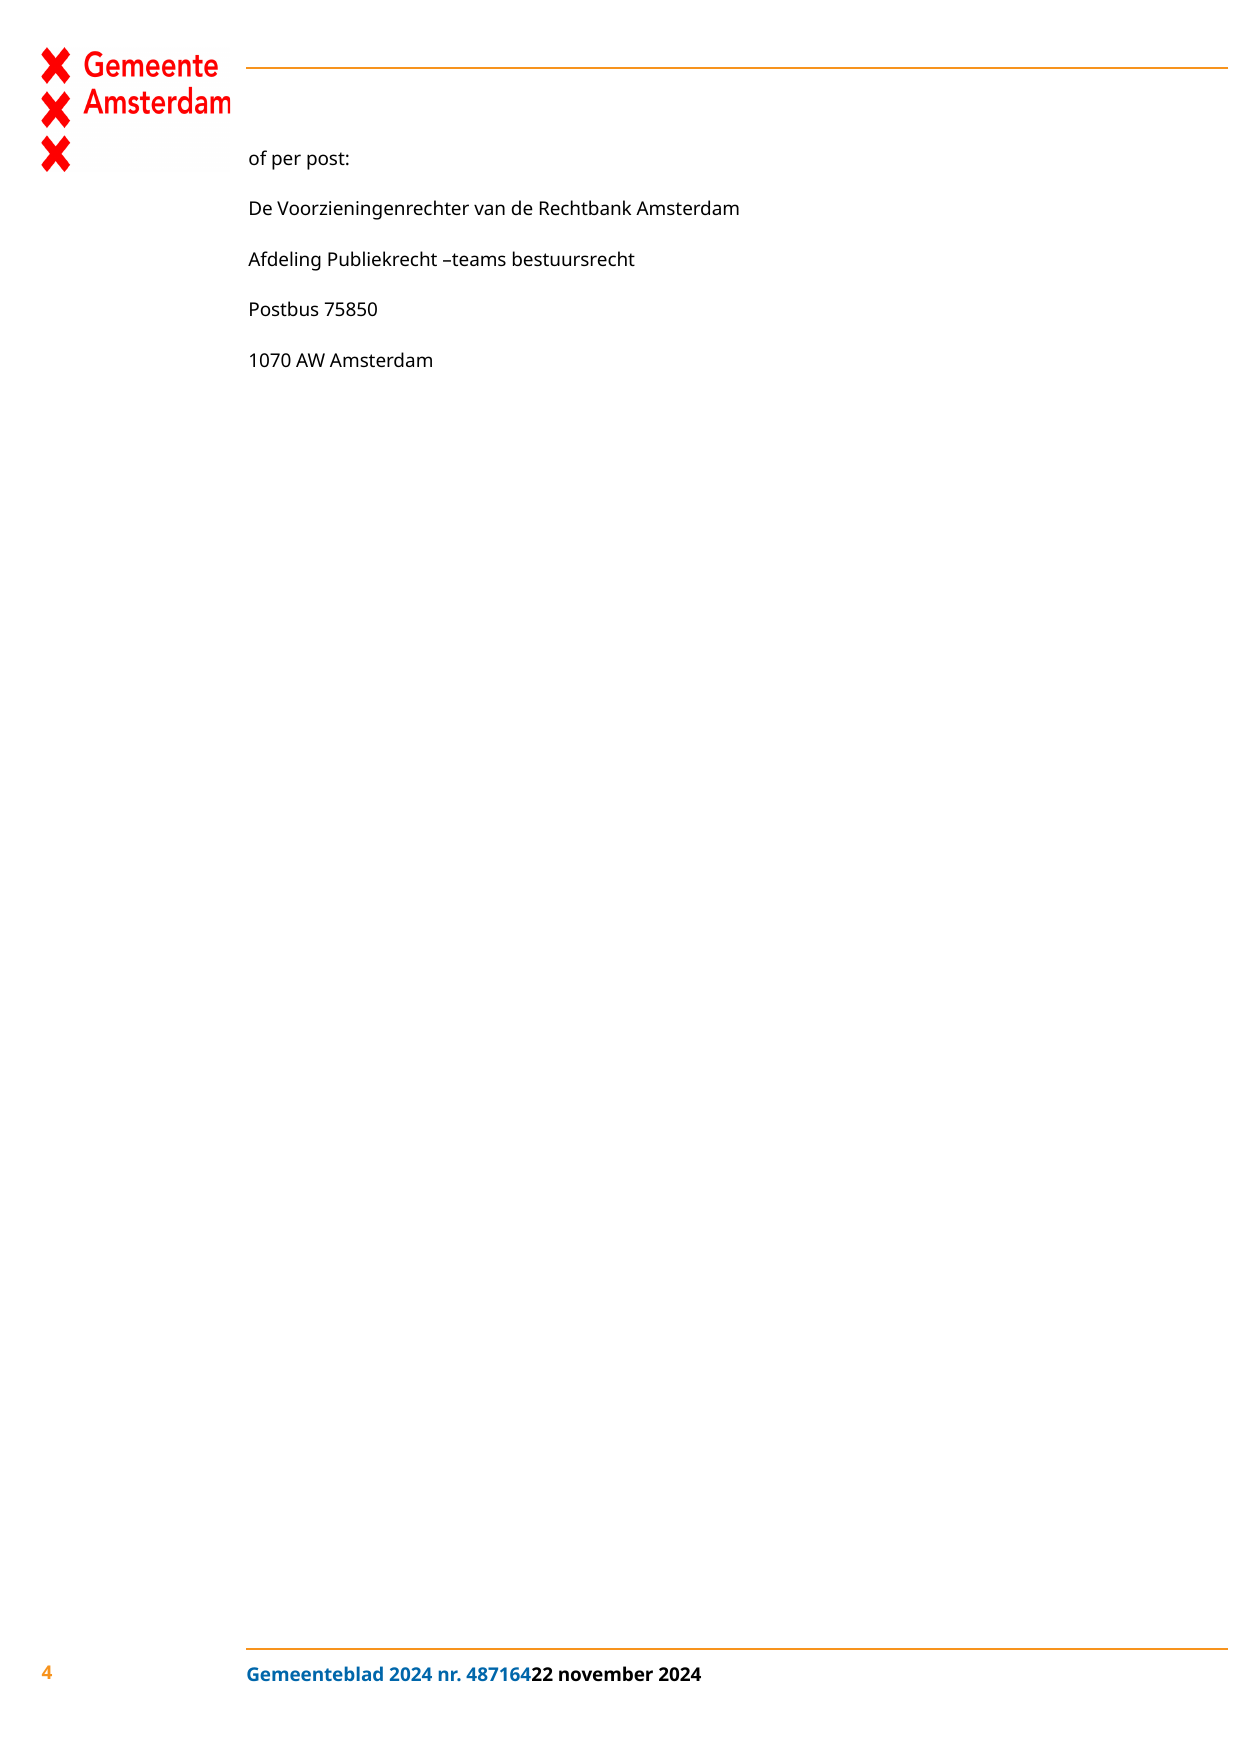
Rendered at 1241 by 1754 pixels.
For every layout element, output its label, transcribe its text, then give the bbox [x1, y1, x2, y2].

text Afdeling Publiekrecht –teams bestuursrecht [248, 246, 1152, 272]
text of per post: [248, 145, 1152, 171]
text De Voorzieningenrechter van de Rechtbank Amsterdam [248, 196, 1152, 221]
picture [41, 47, 231, 172]
text 1070 AW Amsterdam [248, 347, 1152, 373]
text Postbus 75850 [248, 296, 1152, 322]
